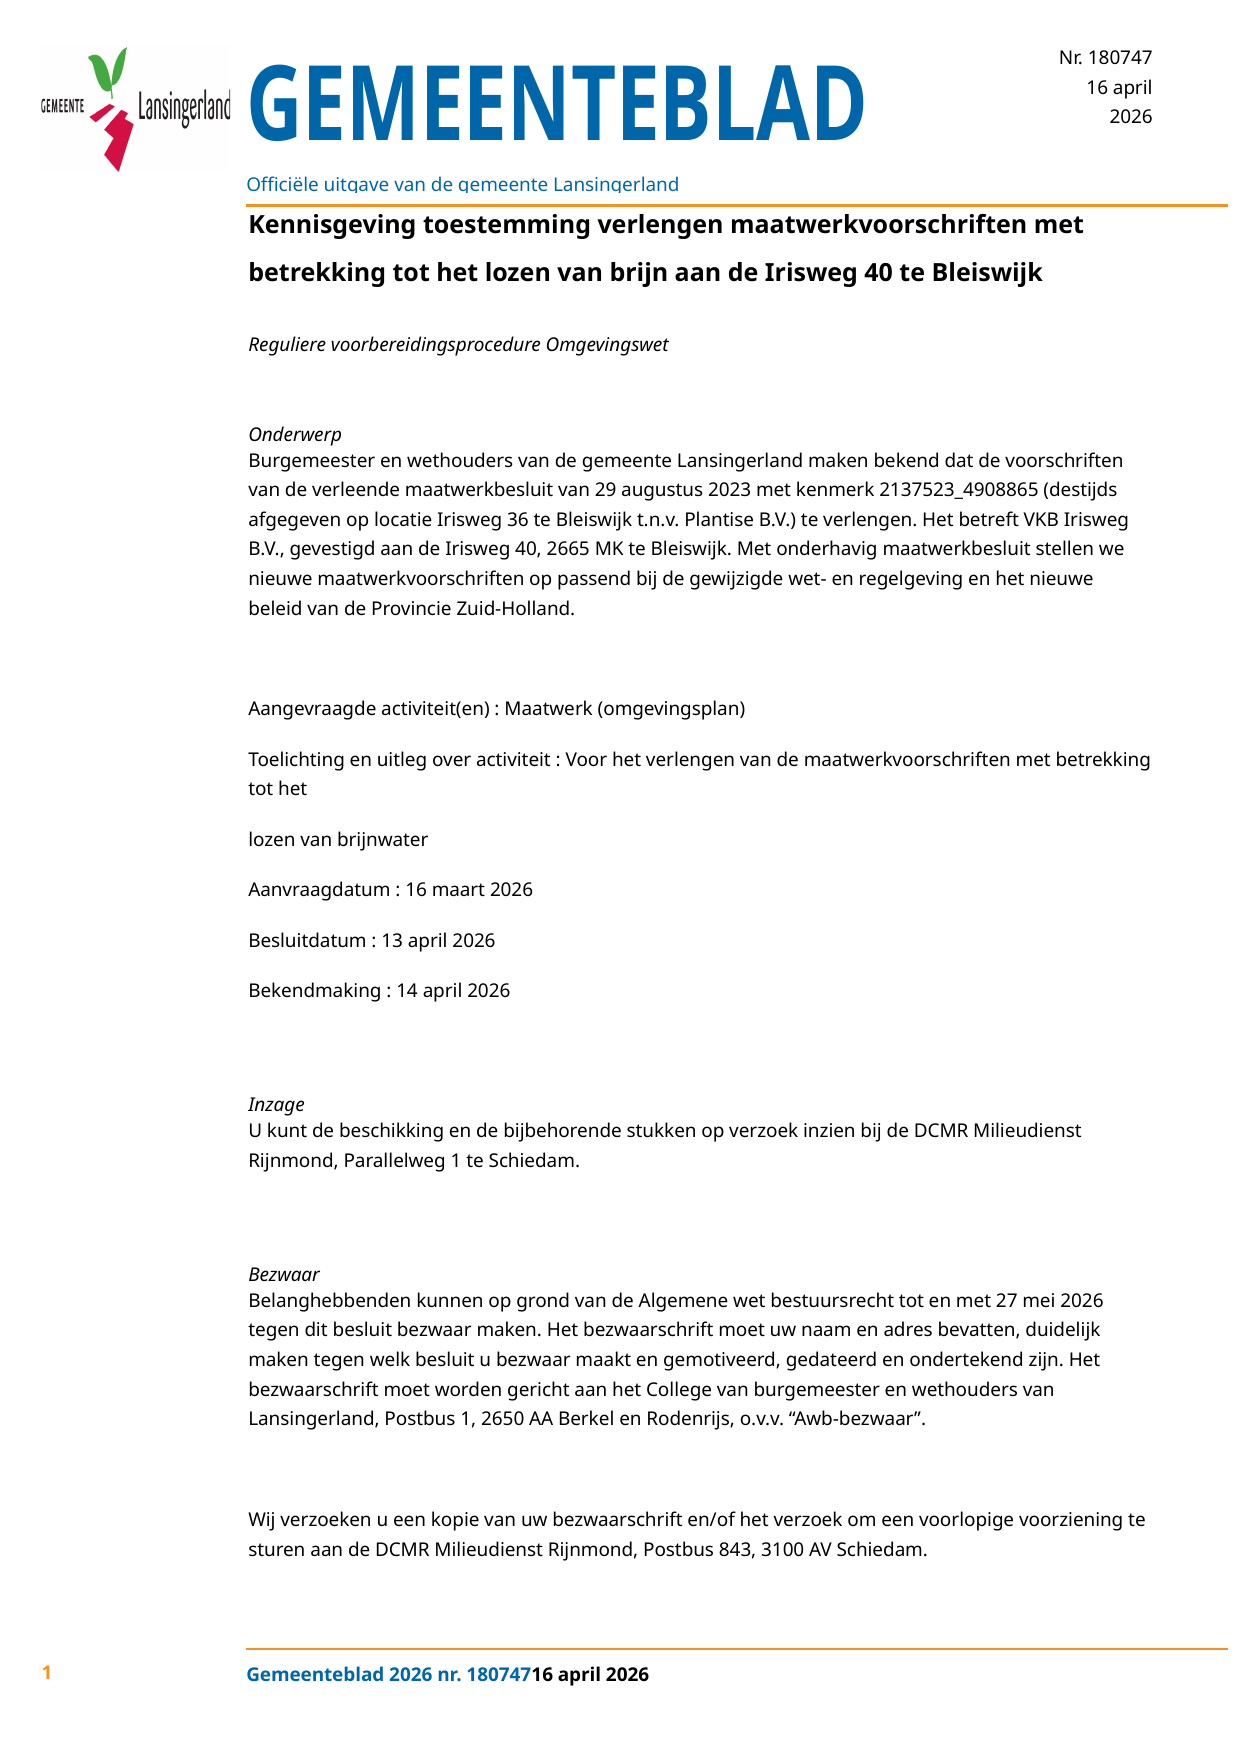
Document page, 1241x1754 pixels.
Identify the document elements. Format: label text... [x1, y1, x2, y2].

text Kennisgeving toestemming verlengen maatwerkvoorschriften met betrekking tot het lozen van brijn aan de Irisweg 40 te Bleiswijk [248, 207, 1152, 288]
text lozen van brijnwater [248, 826, 1152, 852]
text Besluitdatum : 13 april 2026 [248, 927, 1152, 953]
text U kunt de beschikking en de bijbehorende stukken op verzoek inzien bij de DCMR Milieudienst Rijnmond, Parallelweg 1 te Schiedam. [248, 1117, 1152, 1173]
text Bezwaar [248, 1261, 1152, 1287]
text Onderwerp [248, 421, 1152, 447]
text Inzage [248, 1092, 1152, 1117]
text Bekendmaking : 14 april 2026 [248, 977, 1152, 1003]
text Belanghebbenden kunnen op grond van de Algemene wet bestuursrecht tot en met 27 mei 2026 tegen dit besluit bezwaar maken. Het bezwaarschrift moet uw naam en adres bevatten, duidelijk maken tegen welk besluit u bezwaar maakt en gemotiveerd, gedateerd en ondertekend zijn. Het bezwaarschrift moet worden gericht aan het College van burgemeester en wethouders van Lansingerland, Postbus 1, 2650 AA Berkel en Rodenrijs, o.v.v. “Awb-bezwaar”. [248, 1287, 1152, 1431]
text Aangevraagde activiteit(en) : Maatwerk (omgevingsplan) [248, 696, 1152, 721]
text Reguliere voorbereidingsprocedure Omgevingswet [248, 331, 1152, 357]
picture [41, 47, 231, 172]
text Wij verzoeken u een kopie van uw bezwaarschrift en/of het verzoek om een voorlopige voorziening te sturen aan de DCMR Milieudienst Rijnmond, Postbus 843, 3100 AV Schiedam. [248, 1506, 1152, 1562]
text Toelichting en uitleg over activiteit : Voor het verlengen van de maatwerkvoorschriften met betrekking tot het [248, 746, 1152, 801]
text Aanvraagdatum : 16 maart 2026 [248, 876, 1152, 902]
text Burgemeester en wethouders van de gemeente Lansingerland maken bekend dat de voorschriften van de verleende maatwerkbesluit van 29 augustus 2023 met kenmerk 2137523_4908865 (destijds afgegeven op locatie Irisweg 36 te Bleiswijk t.n.v. Plantise B.V.) te verlengen. Het betreft VKB Irisweg B.V., gevestigd aan de Irisweg 40, 2665 MK te Bleiswijk. Met onderhavig maatwerkbesluit stellen we nieuwe maatwerkvoorschriften op passend bij de gewijzigde wet- en regelgeving en het nieuwe beleid van de Provincie Zuid-Holland. [248, 447, 1152, 621]
